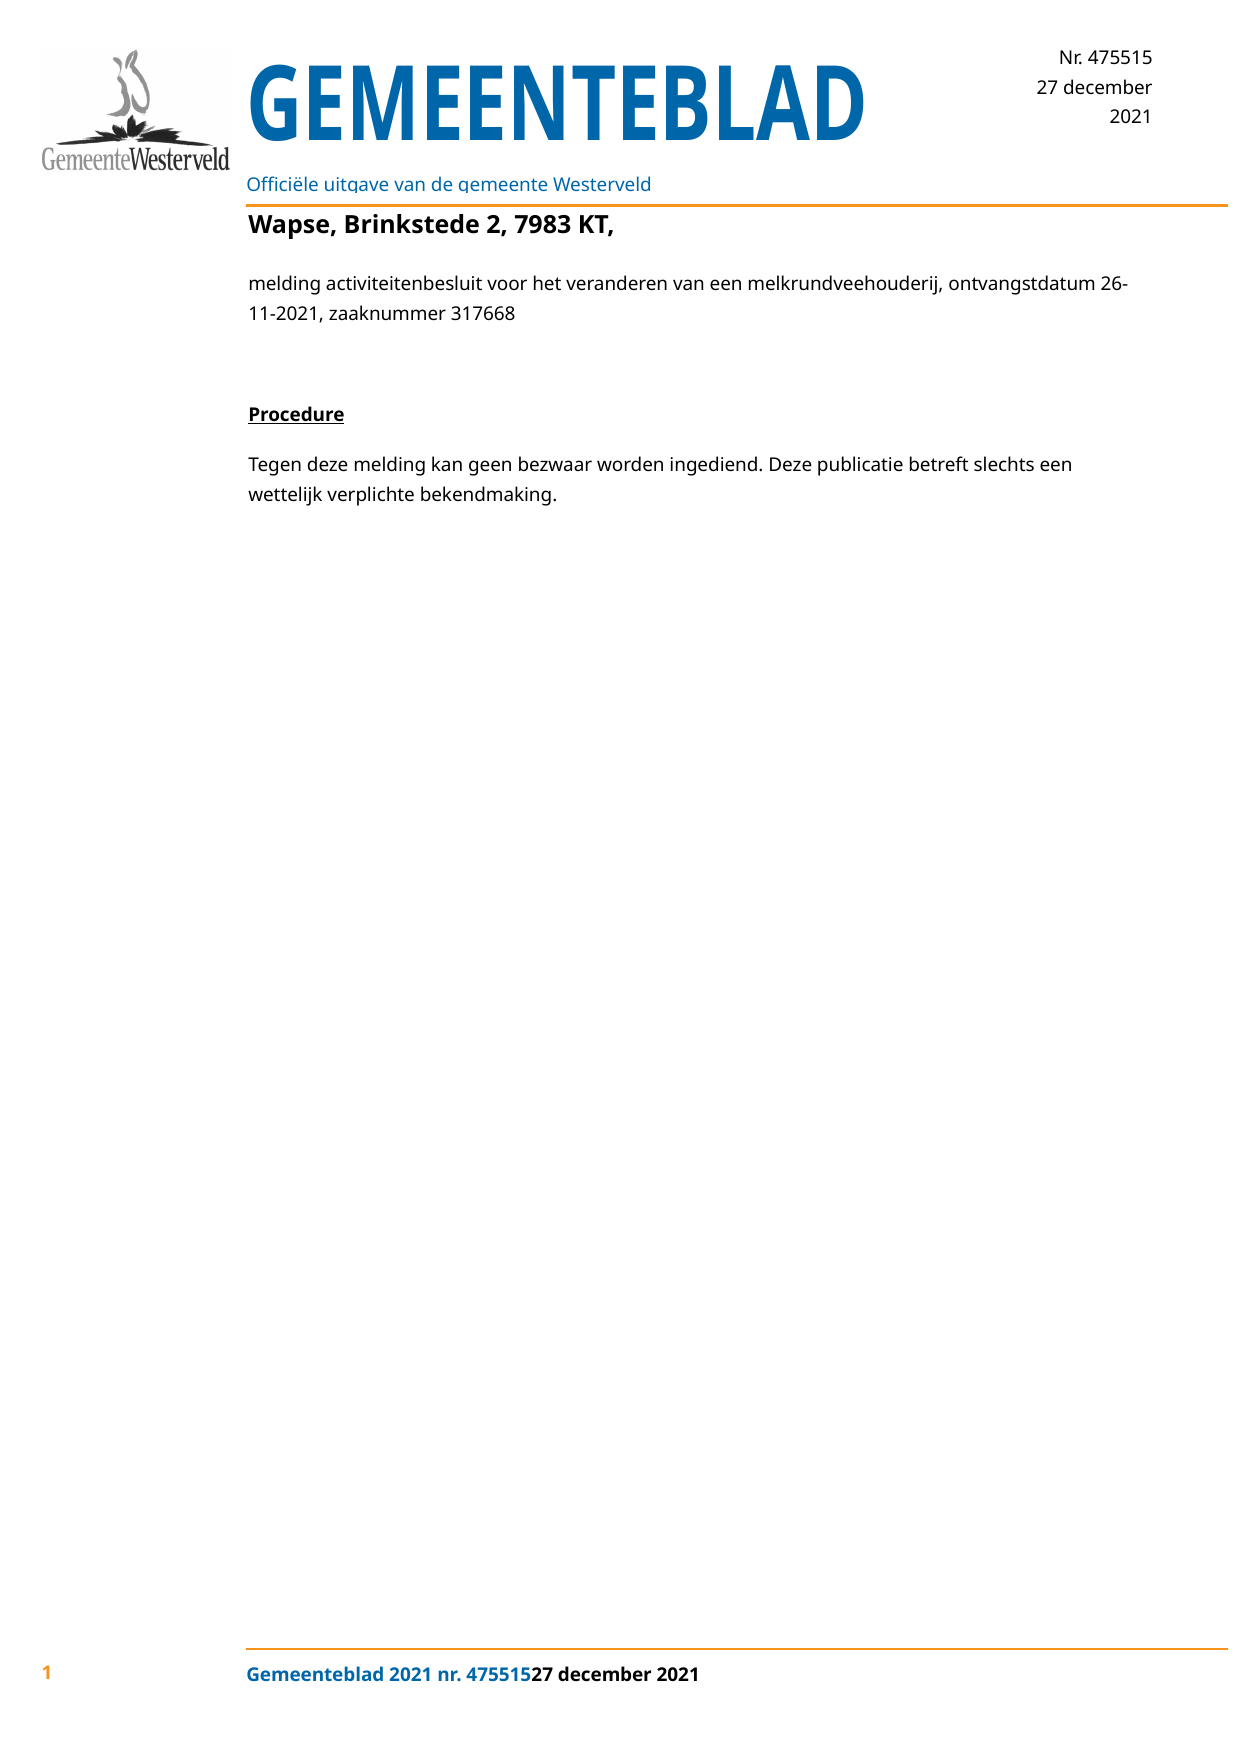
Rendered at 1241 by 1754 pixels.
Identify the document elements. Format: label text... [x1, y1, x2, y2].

text melding activiteitenbesluit voor het veranderen van een melkrundveehouderij, ontvangstdatum 26-11-2021, zaaknummer 317668 [248, 270, 1152, 326]
text Wapse, Brinkstede 2, 7983 KT, [248, 207, 1152, 241]
text Tegen deze melding kan geen bezwaar worden ingediend. Deze publicatie betreft slechts een wettelijk verplichte bekendmaking. [248, 451, 1152, 506]
text Procedure [248, 401, 1152, 426]
picture [41, 47, 231, 172]
